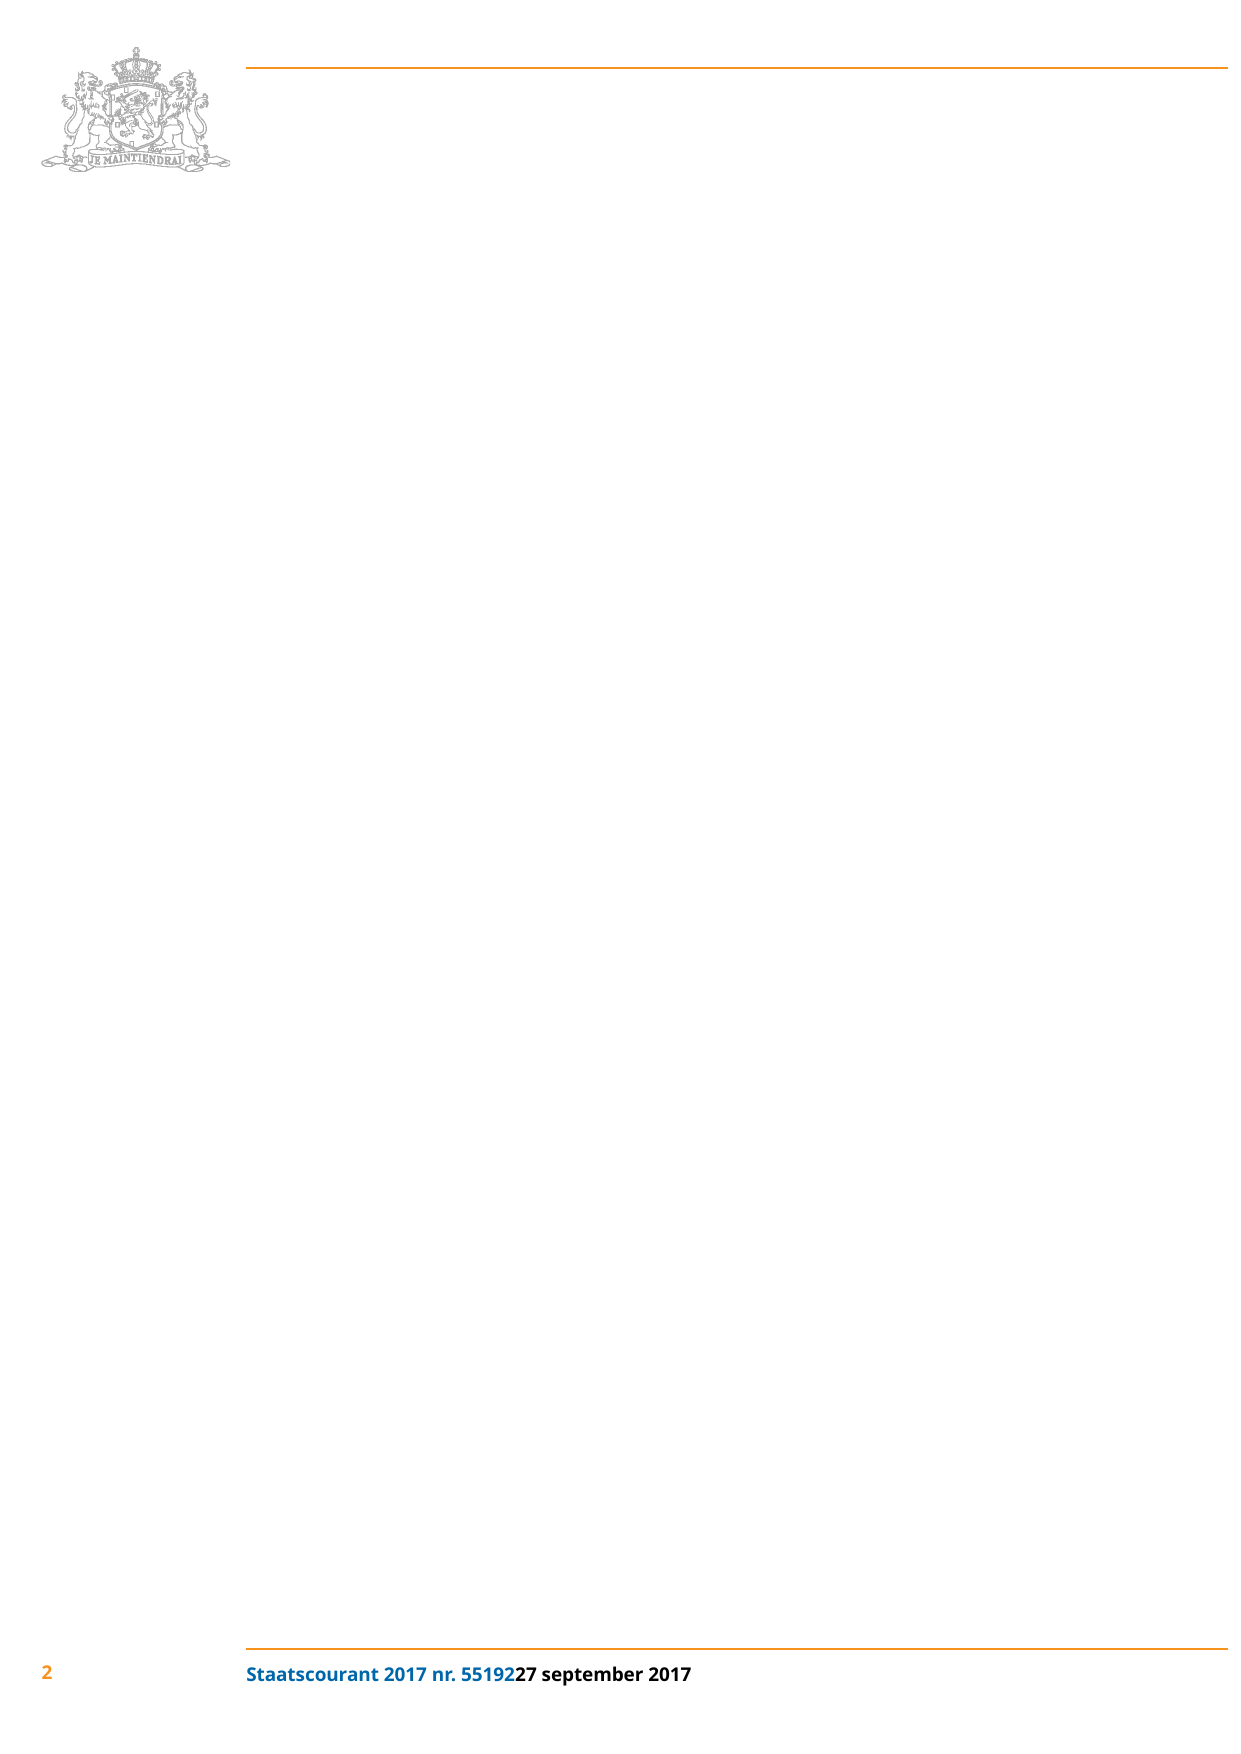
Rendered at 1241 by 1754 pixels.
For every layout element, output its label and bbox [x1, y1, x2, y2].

picture [41, 47, 231, 172]
